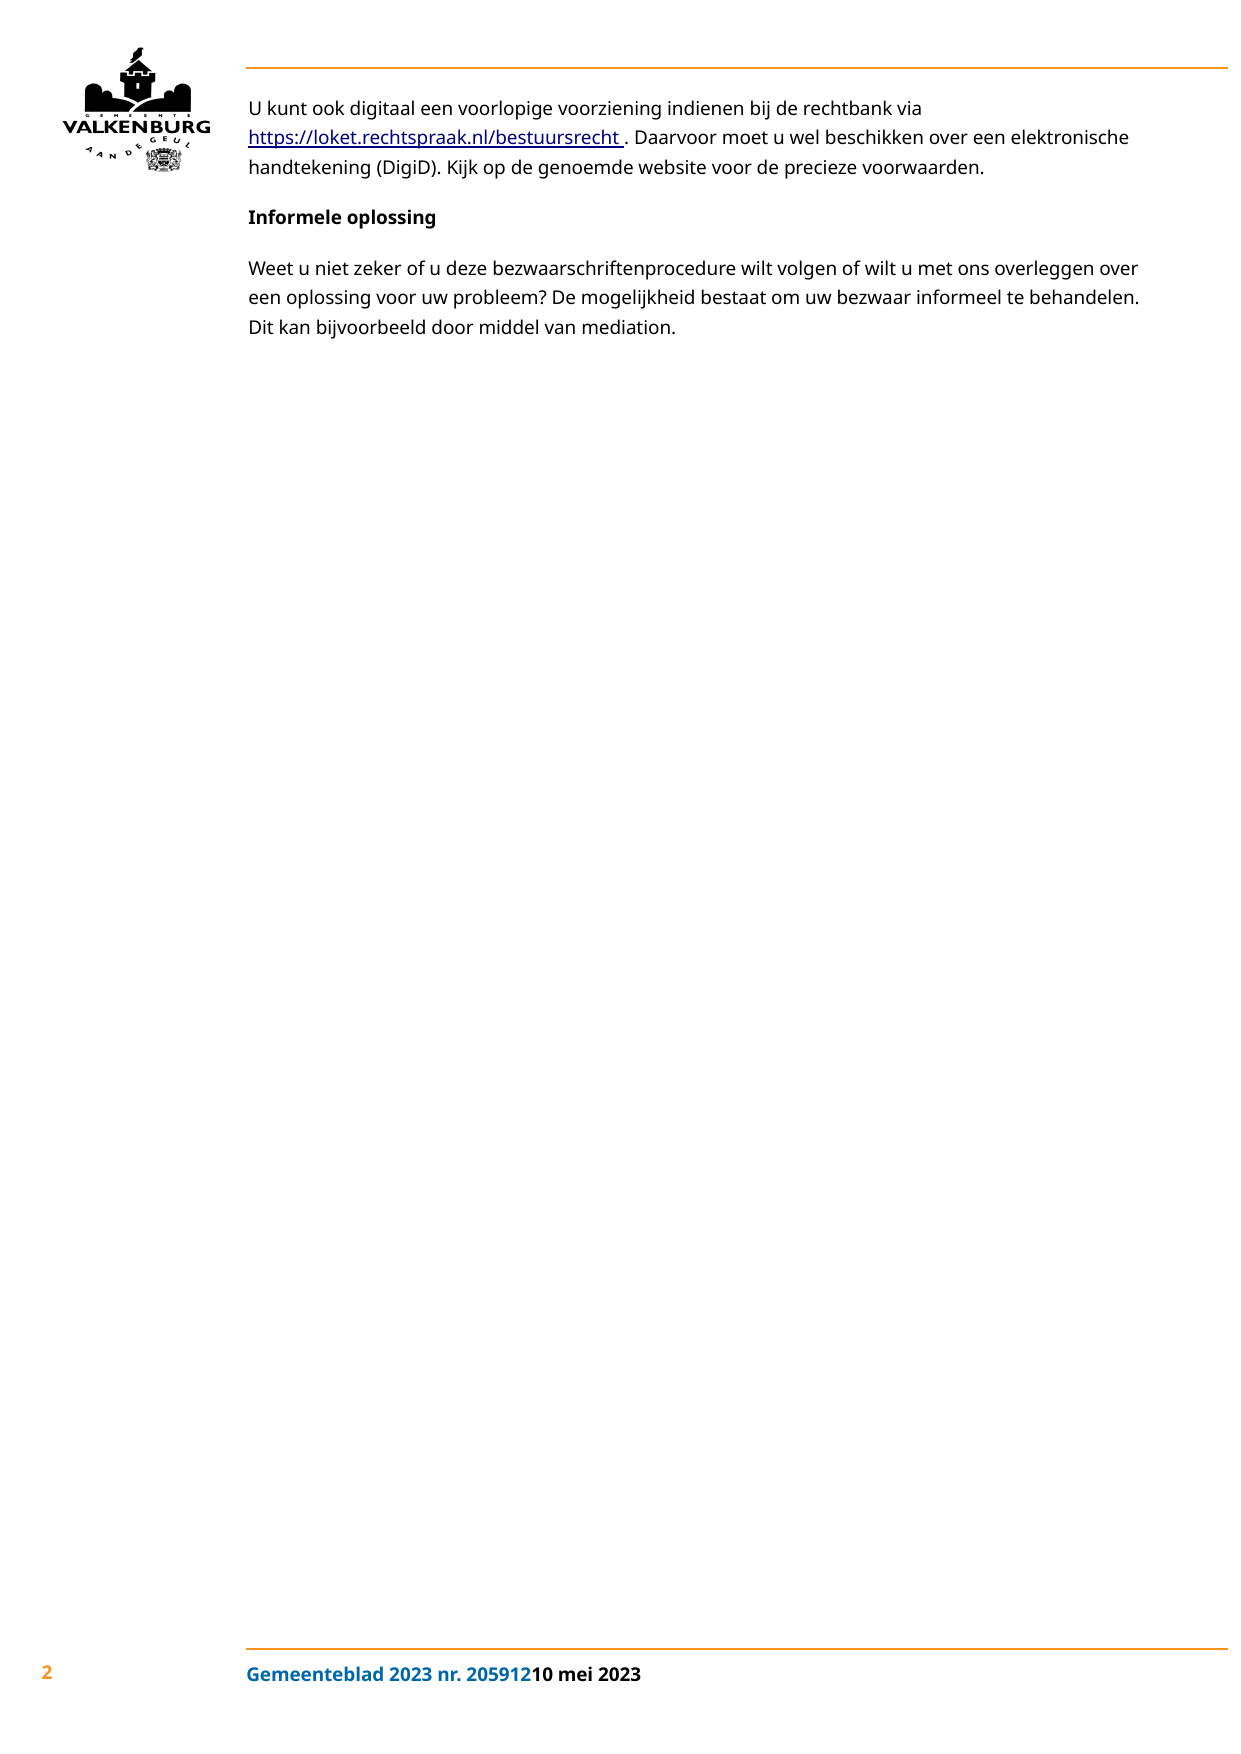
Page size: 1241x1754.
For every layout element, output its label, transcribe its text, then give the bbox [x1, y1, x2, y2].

text Weet u niet zeker of u deze bezwaarschriftenprocedure wilt volgen of wilt u met ons overleggen over een oplossing voor uw probleem? De mogelijkheid bestaat om uw bezwaar informeel te behandelen. Dit kan bijvoorbeeld door middel van mediation. [248, 255, 1152, 340]
text Informele oplossing [248, 204, 1152, 230]
text U kunt ook digitaal een voorlopige voorziening indienen bij de rechtbank via https://loket.rechtspraak.nl/bestuursrecht . Daarvoor moet u wel beschikken over een elektronische handtekening (DigiD). Kijk op de genoemde website voor de precieze voorwaarden. [248, 95, 1152, 180]
picture [41, 47, 231, 172]
